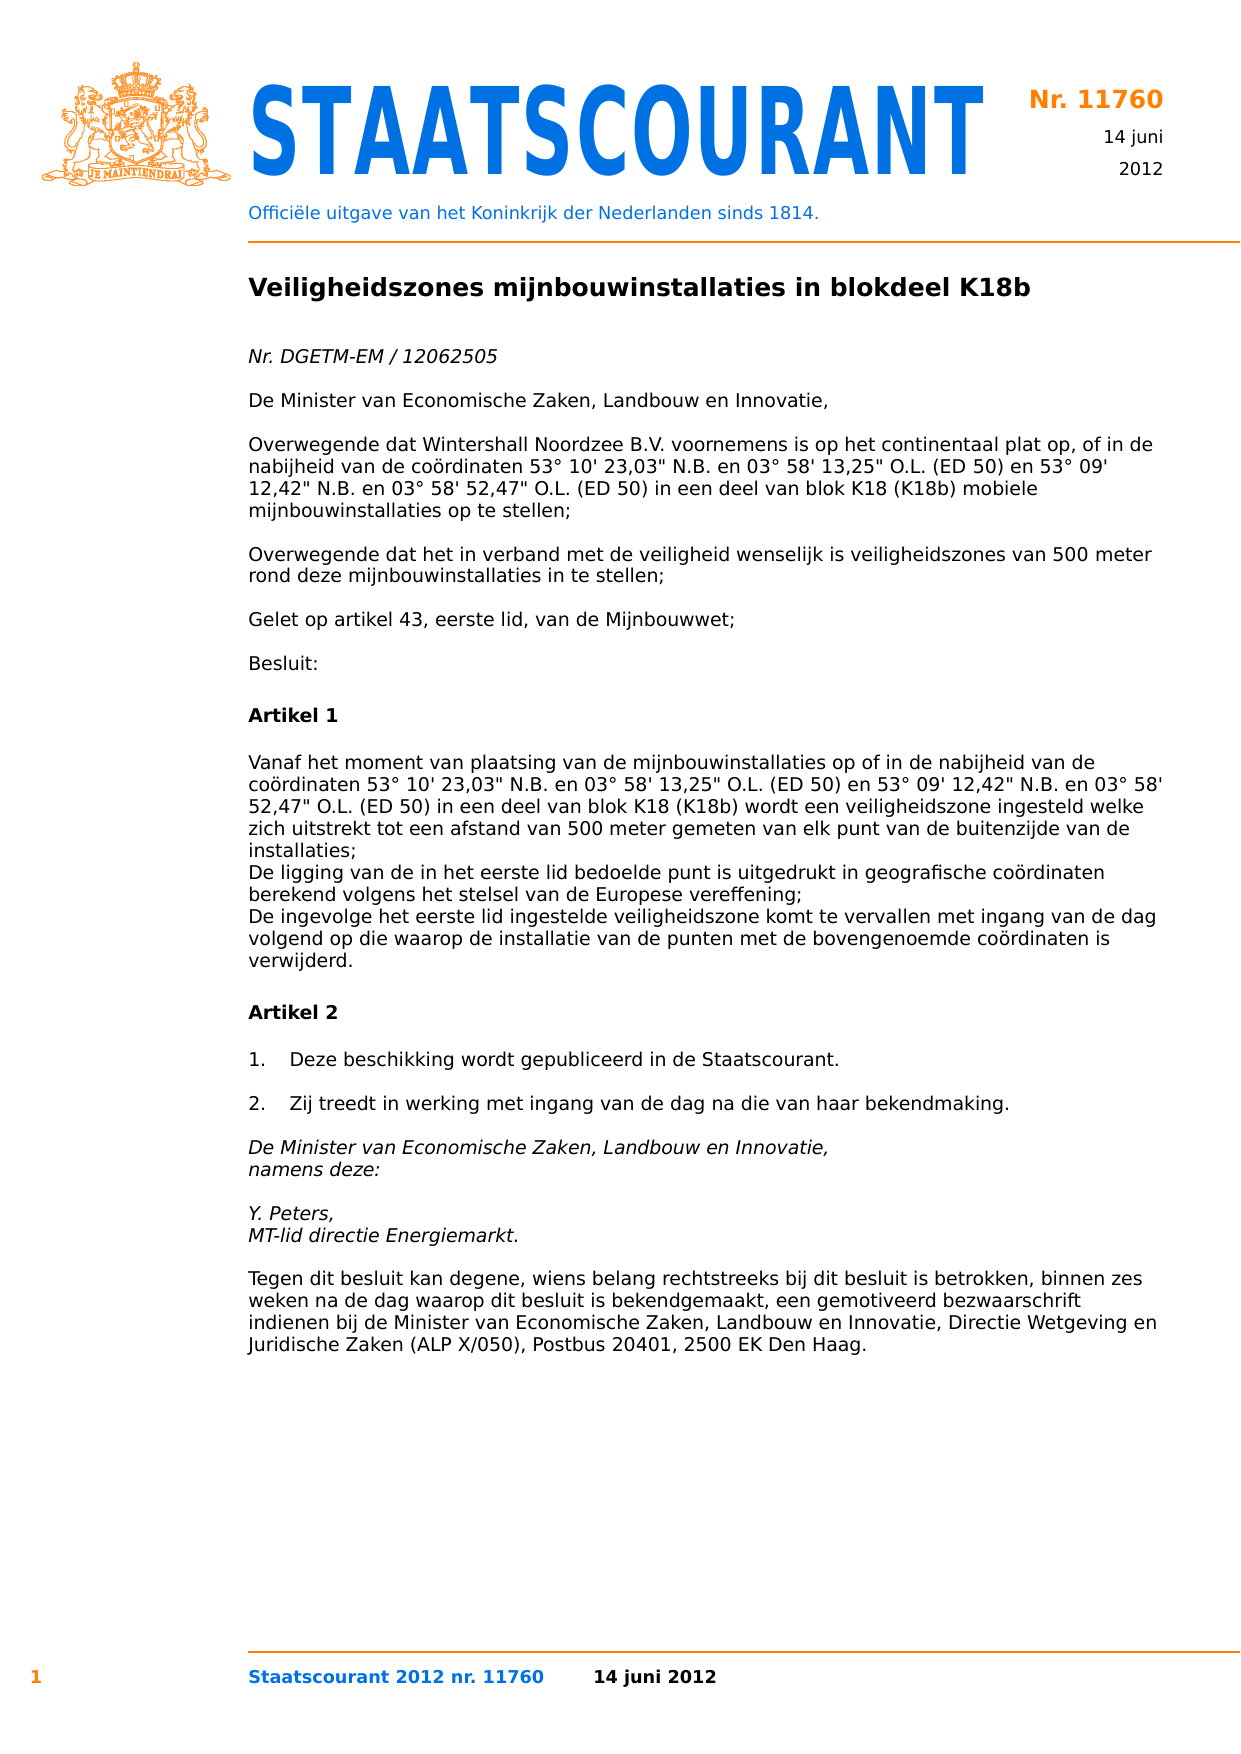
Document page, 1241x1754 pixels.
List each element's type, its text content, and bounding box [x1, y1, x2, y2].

text De Minister van Economische Zaken, Landbouw en Innovatie, [248, 390, 1163, 412]
text Overwegende dat Wintershall Noordzee B.V. voornemens is op het continentaal plat op, of in de nabijheid van de coördinaten 53° 10' 23,03" N.B. en 03° 58' 13,25" O.L. (ED 50) en 53° 09' 12,42" N.B. en 03° 58' 52,47" O.L. (ED 50) in een deel van blok K18 (K18b) mobiele mijnbouwinstallaties op te stellen; [248, 434, 1163, 522]
text 2. Zij treedt in werking met ingang van de dag na die van haar bekendmaking. [248, 1093, 1163, 1115]
table_cell 2012 [998, 153, 1240, 203]
text Gelet op artikel 43, eerste lid, van de Mijnbouwwet; [248, 609, 1163, 631]
subtitle Artikel 2 [248, 1002, 1163, 1024]
table_header STAATSCOURANT [248, 62, 998, 203]
text Besluit: [248, 653, 1163, 675]
picture [41, 62, 231, 186]
text Nr. DGETM-EM / 12062505 [248, 346, 1163, 368]
table_cell 14 juni [998, 121, 1240, 153]
subtitle Artikel 1 [248, 705, 1163, 727]
subtitle Veiligheidszones mijnbouwinstallaties in blokdeel K18b [248, 273, 1163, 302]
text De ligging van de in het eerste lid bedoelde punt is uitgedrukt in geografische coördinaten berekend volgens het stelsel van de Europese vereffening; [248, 862, 1163, 906]
text Overwegende dat het in verband met de veiligheid wenselijk is veiligheidszones van 500 meter rond deze mijnbouwinstallaties in te stellen; [248, 543, 1163, 587]
table_header Nr. 11760 [998, 62, 1240, 121]
text De ingevolge het eerste lid ingestelde veiligheidszone komt te vervallen met ingang van de dag volgend op die waarop de installatie van de punten met de bovengenoemde coördinaten is verwijderd. [248, 906, 1163, 972]
text De Minister van Economische Zaken, Landbouw en Innovatie, namens deze: Y. Peters, MT-lid directie Energiemarkt. [248, 1137, 1163, 1246]
text 1. Deze beschikking wordt gepubliceerd in de Staatscourant. [248, 1049, 1163, 1071]
text Vanaf het moment van plaatsing van de mijnbouwinstallaties op of in de nabijheid van de coördinaten 53° 10' 23,03" N.B. en 03° 58' 13,25" O.L. (ED 50) en 53° 09' 12,42" N.B. en 03° 58' 52,47" O.L. (ED 50) in een deel van blok K18 (K18b) wordt een veiligheidszone ingesteld welke zich uitstrekt tot een afstand van 500 meter gemeten van elk punt van de buitenzijde van de installaties; [248, 752, 1163, 862]
table_header [25, 62, 248, 241]
text Tegen dit besluit kan degene, wiens belang rechtstreeks bij dit besluit is betrokken, binnen zes weken na de dag waarop dit besluit is bekendgemaakt, een gemotiveerd bezwaarschrift indienen bij de Minister van Economische Zaken, Landbouw en Innovatie, Directie Wetgeving en Juridische Zaken (ALP X/050), Postbus 20401, 2500 EK Den Haag. [248, 1268, 1163, 1356]
table_cell Officiële uitgave van het Koninkrijk der Nederlanden sinds 1814. [248, 203, 1240, 241]
